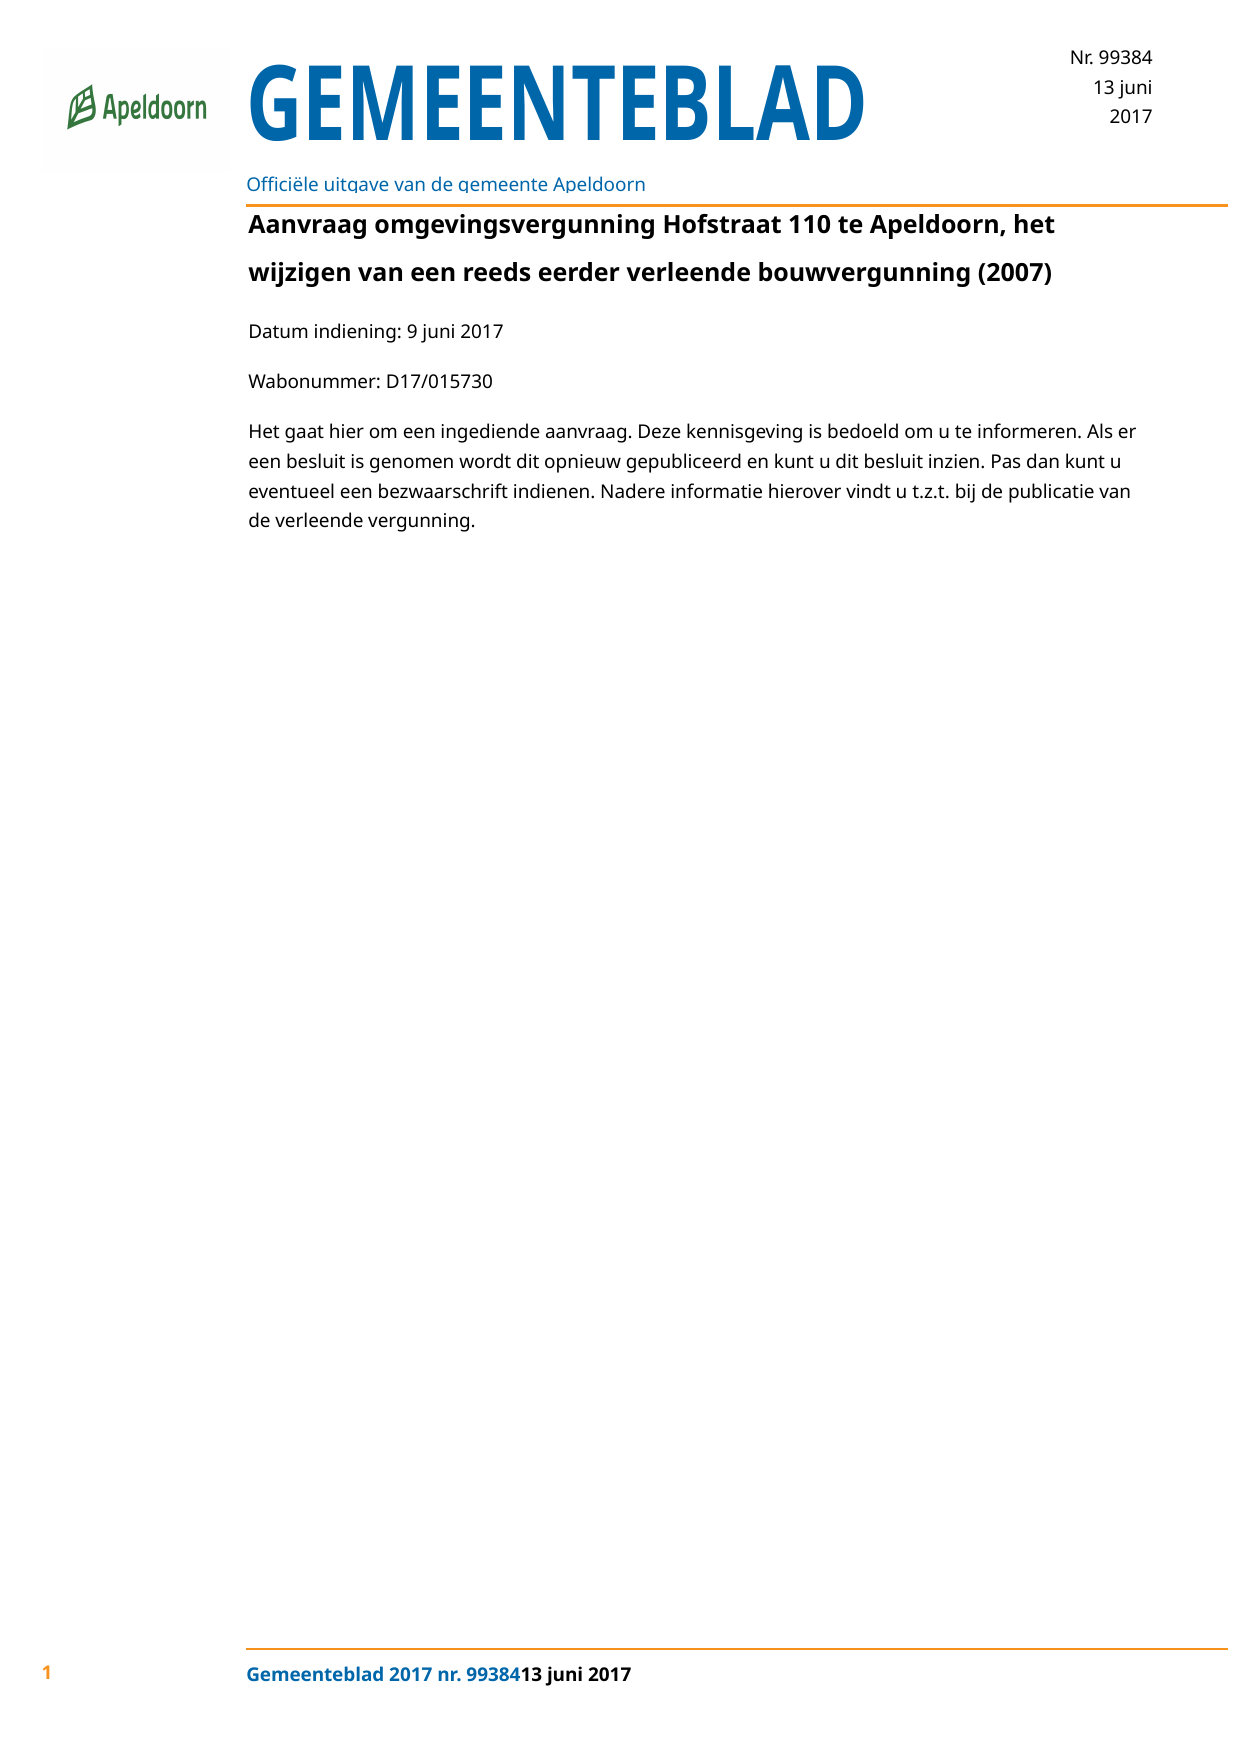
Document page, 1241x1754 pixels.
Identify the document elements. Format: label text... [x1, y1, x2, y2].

text Wabonummer: D17/015730 [248, 368, 1152, 394]
text Datum indiening: 9 juni 2017 [248, 318, 1152, 344]
text Het gaat hier om een ingediende aanvraag. Deze kennisgeving is bedoeld om u te informeren. Als er een besluit is genomen wordt dit opnieuw gepubliceerd en kunt u dit besluit inzien. Pas dan kunt u eventueel een bezwaarschrift indienen. Nadere informatie hierover vindt u t.z.t. bij de publicatie van de verleende vergunning. [248, 419, 1152, 533]
picture [41, 47, 231, 172]
text Aanvraag omgevingsvergunning Hofstraat 110 te Apeldoorn, het wijzigen van een reeds eerder verleende bouwvergunning (2007) [248, 207, 1152, 288]
